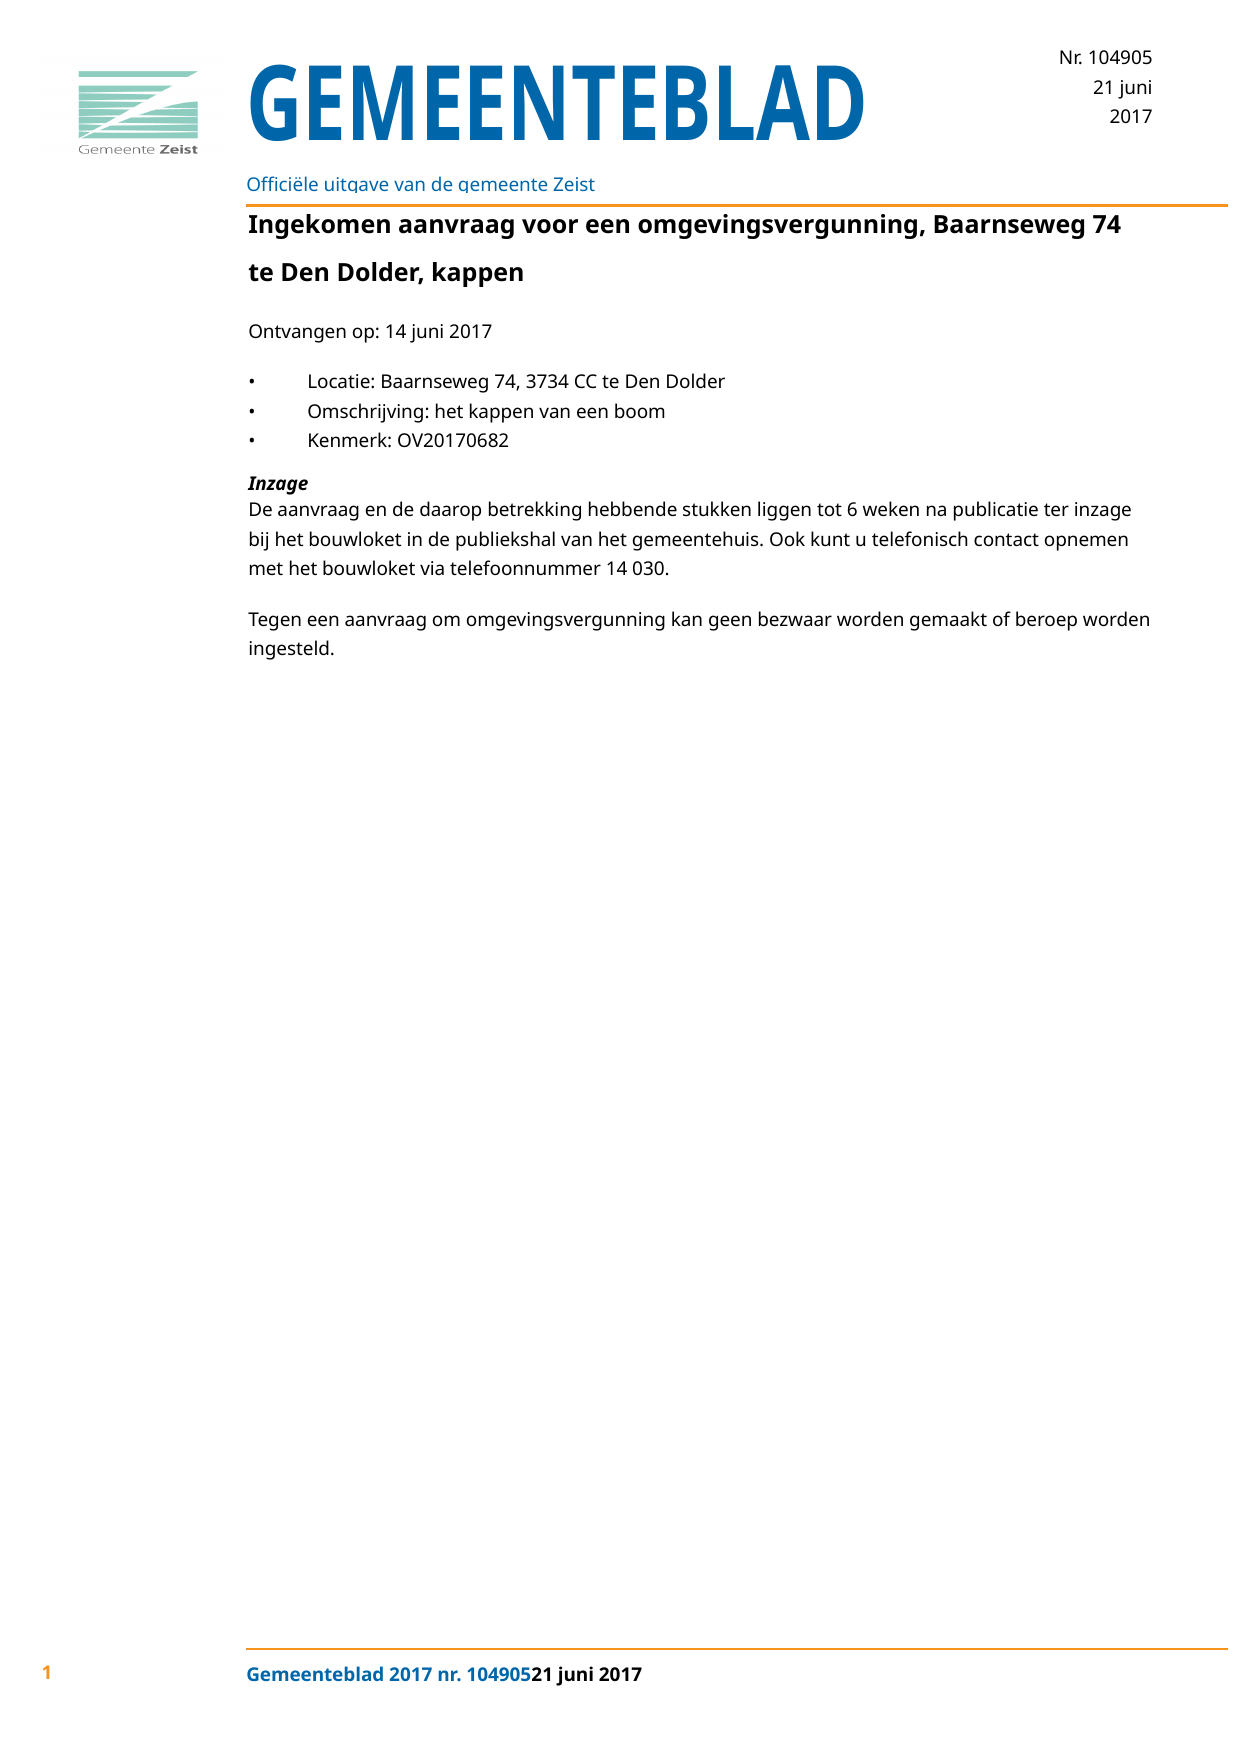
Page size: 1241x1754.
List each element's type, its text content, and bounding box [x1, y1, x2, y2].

list Omschrijving: het kappen van een boom [248, 398, 1152, 424]
text Ontvangen op: 14 juni 2017 [248, 318, 1152, 344]
list Kenmerk: OV20170682 [248, 427, 1152, 453]
text Inzage [248, 471, 1152, 496]
picture [41, 47, 231, 172]
text De aanvraag en de daarop betrekking hebbende stukken liggen tot 6 weken na publicatie ter inzage bij het bouwloket in de publiekshal van het gemeentehuis. Ook kunt u telefonisch contact opnemen met het bouwloket via telefoonnummer 14 030. [248, 496, 1152, 581]
list Locatie: Baarnseweg 74, 3734 CC te Den Dolder [248, 368, 1152, 394]
text Tegen een aanvraag om omgevingsvergunning kan geen bezwaar worden gemaakt of beroep worden ingesteld. [248, 606, 1152, 661]
text Ingekomen aanvraag voor een omgevingsvergunning, Baarnseweg 74 te Den Dolder, kappen [248, 207, 1152, 288]
